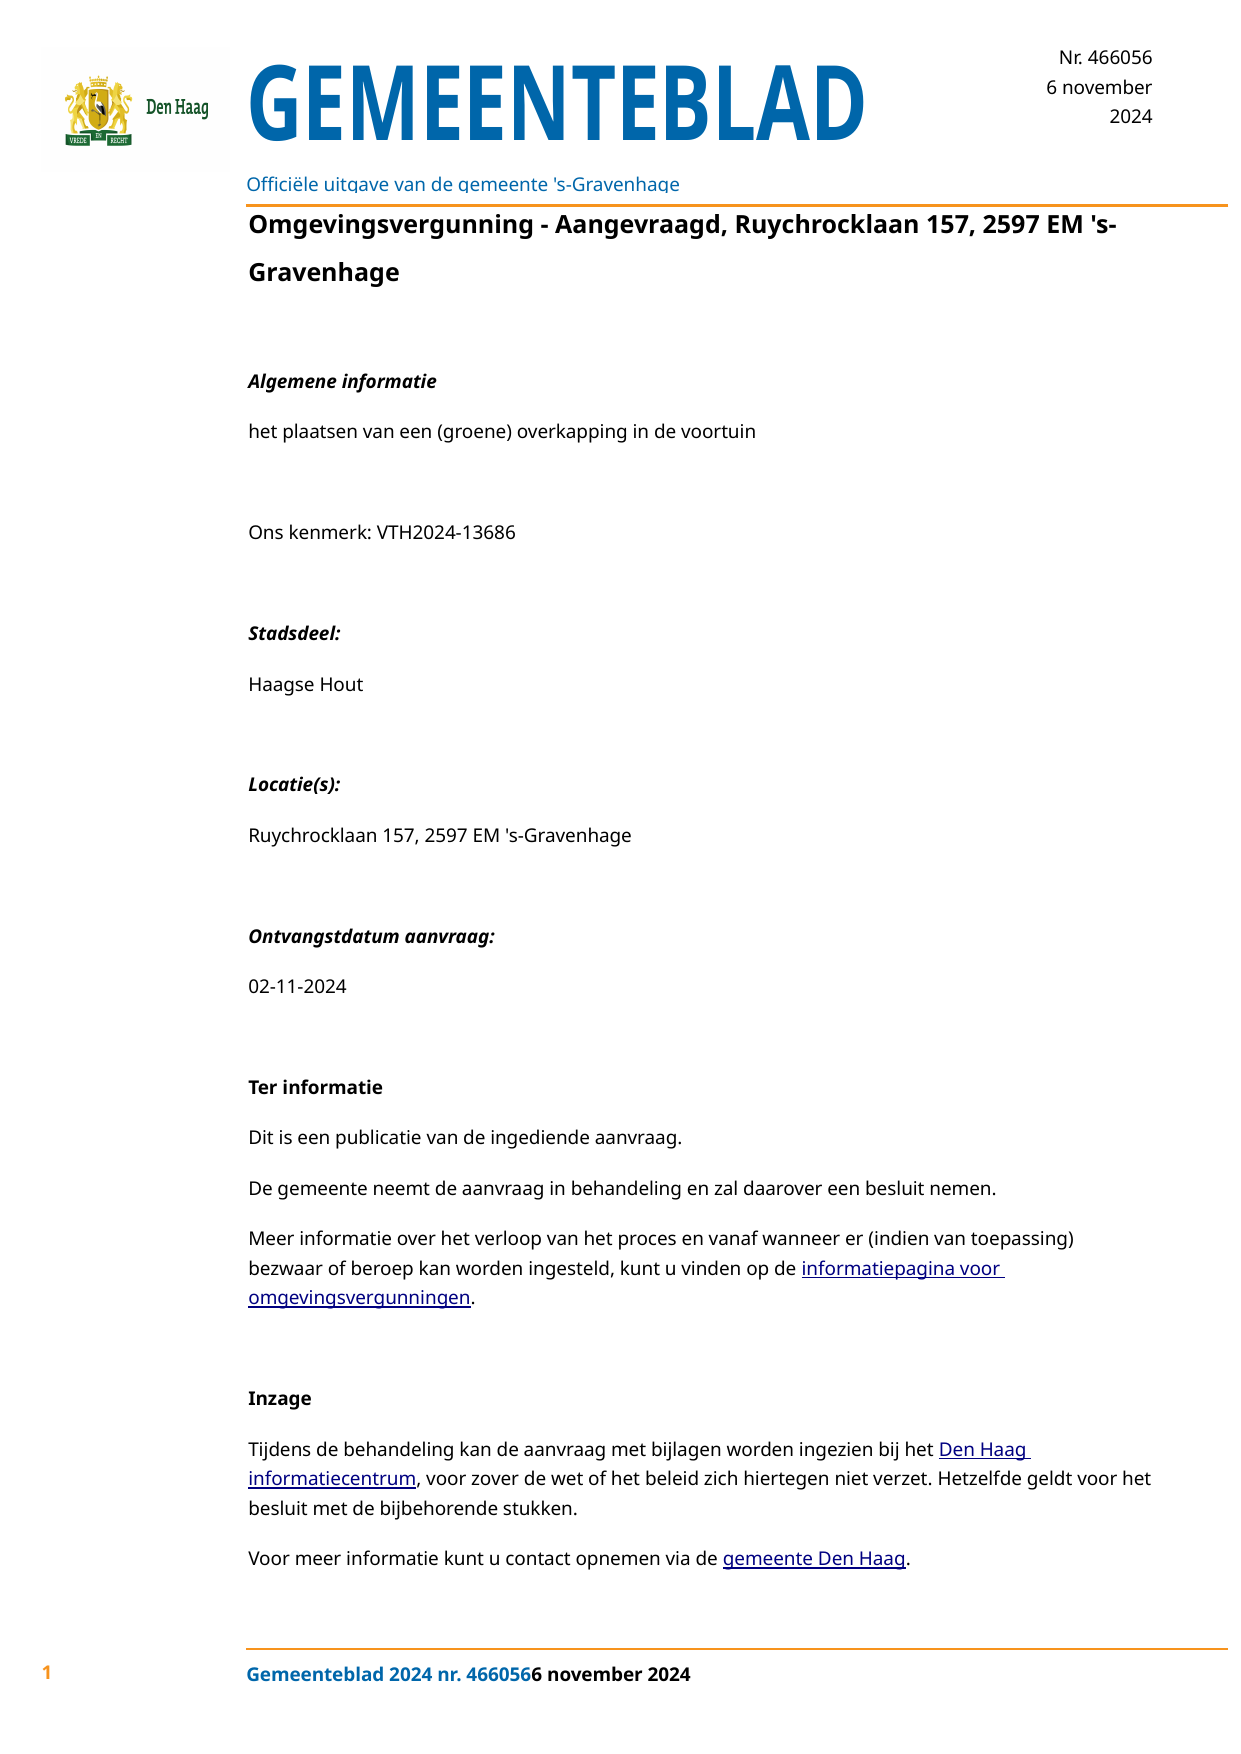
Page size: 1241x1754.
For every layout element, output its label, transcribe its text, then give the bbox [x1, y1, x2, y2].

text Stadsdeel: [248, 620, 1152, 646]
picture [41, 47, 231, 172]
text Ontvangstdatum aanvraag: [248, 923, 1152, 949]
text Ons kenmerk: VTH2024-13686 [248, 519, 1152, 545]
text Haagse Hout [248, 671, 1152, 697]
text Locatie(s): [248, 772, 1152, 797]
text het plaatsen van een (groene) overkapping in de voortuin [248, 419, 1152, 444]
text Ruychrocklaan 157, 2597 EM 's-Gravenhage [248, 822, 1152, 848]
text Algemene informatie [248, 368, 1152, 394]
text De gemeente neemt de aanvraag in behandeling en zal daarover een besluit nemen. [248, 1175, 1152, 1201]
text Voor meer informatie kunt u contact opnemen via de gemeente Den Haag. [248, 1545, 1152, 1571]
text Meer informatie over het verloop van het proces en vanaf wanneer er (indien van toepassing) bezwaar of beroep kan worden ingesteld, kunt u vinden op de informatiepagina voor omgevingsvergunningen. [248, 1225, 1152, 1310]
text Ter informatie [248, 1074, 1152, 1100]
text Tijdens de behandeling kan de aanvraag met bijlagen worden ingezien bij het Den Haag informatiecentrum, voor zover de wet of het beleid zich hiertegen niet verzet. Hetzelfde geldt voor het besluit met de bijbehorende stukken. [248, 1436, 1152, 1521]
text Inzage [248, 1385, 1152, 1411]
text Omgevingsvergunning - Aangevraagd, Ruychrocklaan 157, 2597 EM 's-Gravenhage [248, 207, 1152, 288]
text Dit is een publicatie van de ingediende aanvraag. [248, 1124, 1152, 1150]
text 02-11-2024 [248, 973, 1152, 999]
